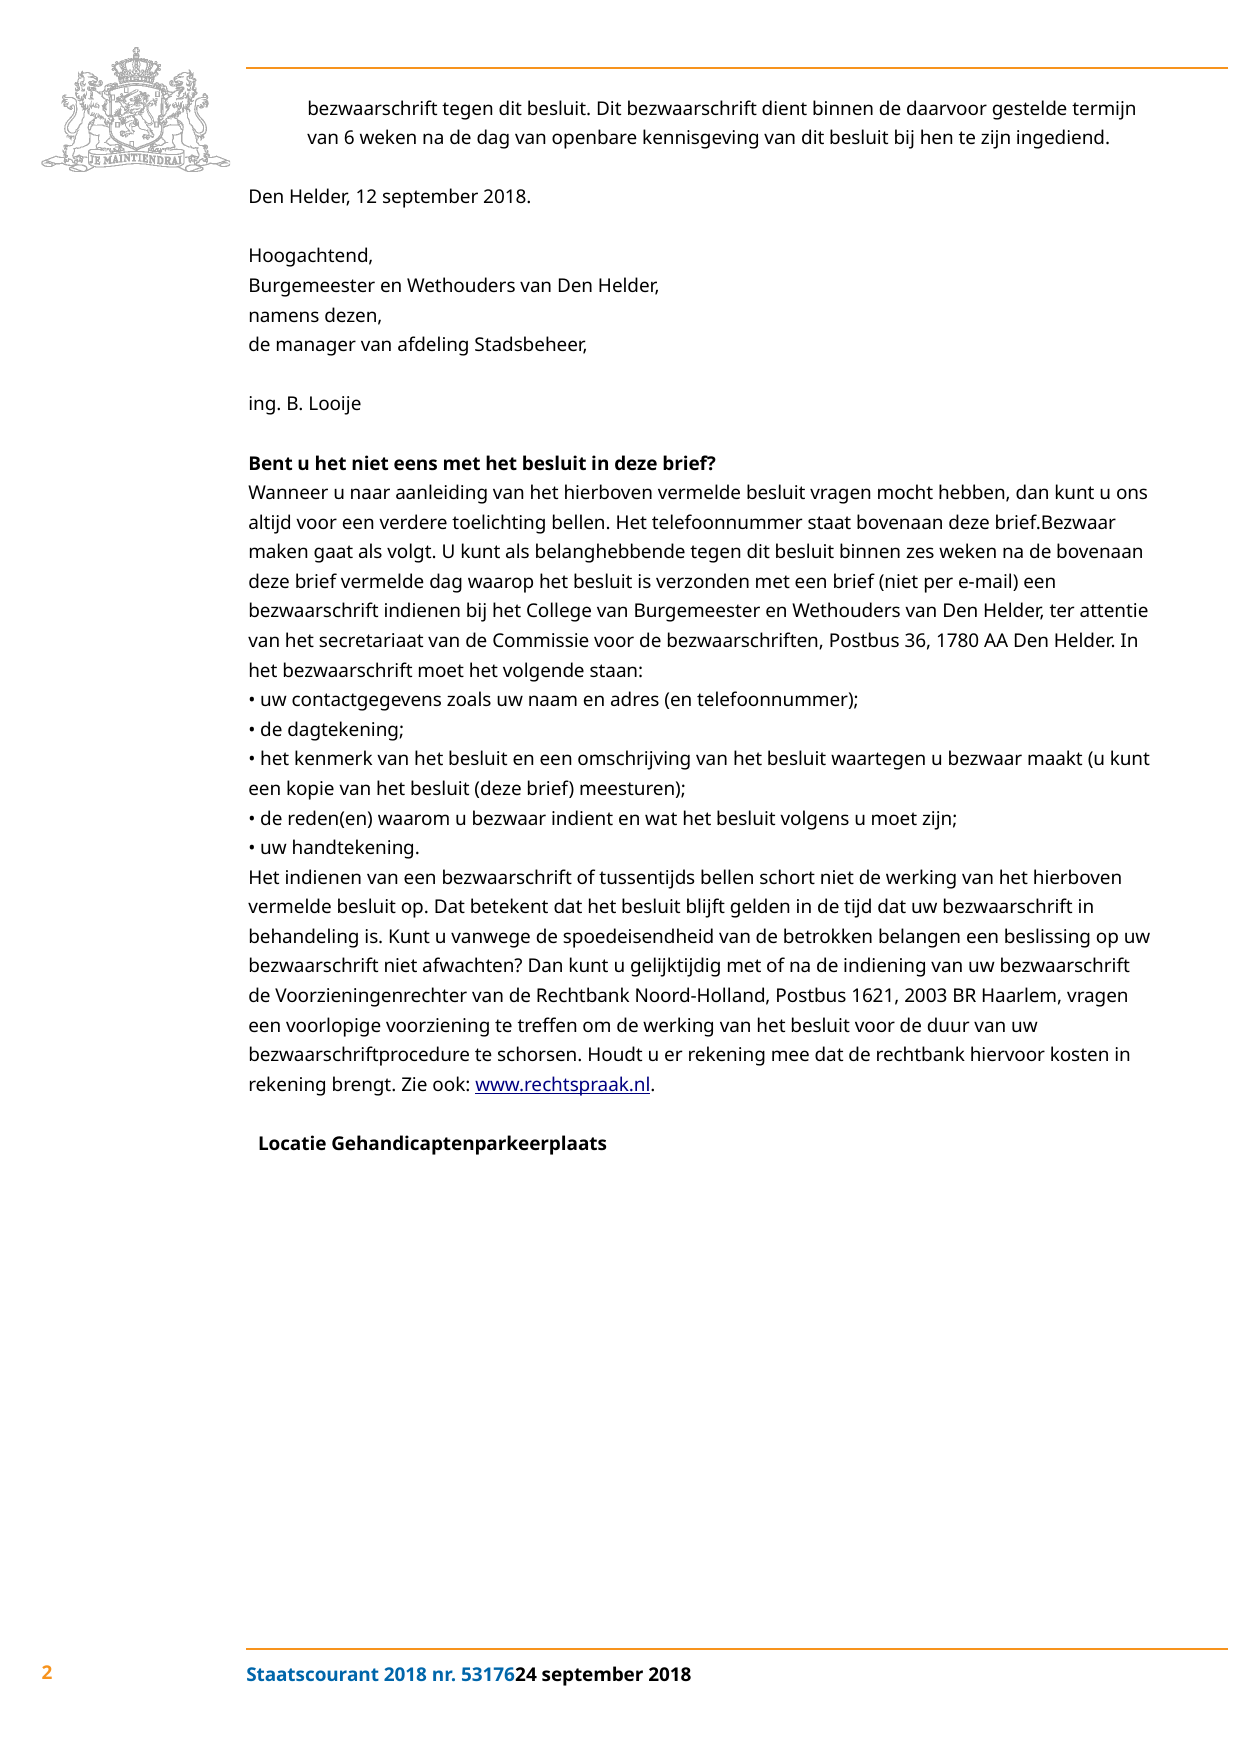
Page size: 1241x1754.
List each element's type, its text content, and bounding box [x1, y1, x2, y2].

text Hoogachtend, [248, 243, 1152, 268]
list bezwaarschrift tegen dit besluit. Dit bezwaarschrift dient binnen de daarvoor gestelde termijn van 6 weken na de dag van openbare kennisgeving van dit besluit bij hen te zijn ingediend. [248, 95, 1152, 150]
text namens dezen, [248, 302, 1152, 328]
text • de reden(en) waarom u bezwaar indient en wat het besluit volgens u moet zijn; [248, 805, 1152, 831]
text • het kenmerk van het besluit en een omschrijving van het besluit waartegen u bezwaar maakt (u kunt een kopie van het besluit (deze brief) meesturen); [248, 746, 1152, 801]
text Het indienen van een bezwaarschrift of tussentijds bellen schort niet de werking van het hierboven vermelde besluit op. Dat betekent dat het besluit blijft gelden in de tijd dat uw bezwaarschrift in behandeling is. Kunt u vanwege de spoedeisendheid van de betrokken belangen een beslissing op uw bezwaarschrift niet afwachten? Dan kunt u gelijktijdig met of na de indiening van uw bezwaarschrift de Voorzieningenrechter van de Rechtbank Noord-Holland, Postbus 1621, 2003 BR Haarlem, vragen een voorlopige voorziening te treffen om de werking van het besluit voor de duur van uw bezwaarschriftprocedure te schorsen. Houdt u er rekening mee dat de rechtbank hiervoor kosten in rekening brengt. Zie ook: www.rechtspraak.nl. [248, 864, 1152, 1097]
text Wanneer u naar aanleiding van het hierboven vermelde besluit vragen mocht hebben, dan kunt u ons altijd voor een verdere toelichting bellen. Het telefoonnummer staat bovenaan deze brief.Bezwaar maken gaat als volgt. U kunt als belanghebbende tegen dit besluit binnen zes weken na de bovenaan deze brief vermelde dag waarop het besluit is verzonden met een brief (niet per e-mail) een bezwaarschrift indienen bij het College van Burgemeester en Wethouders van Den Helder, ter attentie van het secretariaat van de Commissie voor de bezwaarschriften, Postbus 36, 1780 AA Den Helder. In het bezwaarschrift moet het volgende staan: [248, 479, 1152, 683]
text • de dagtekening; [248, 716, 1152, 742]
text ing. B. Looije [248, 391, 1152, 416]
text • uw handtekening. [248, 834, 1152, 860]
text Den Helder, 12 september 2018. [248, 183, 1152, 209]
picture [41, 47, 231, 172]
text Locatie Gehandicaptenparkeerplaats [248, 1130, 1152, 1156]
text de manager van afdeling Stadsbeheer, [248, 331, 1152, 357]
text • uw contactgegevens zoals uw naam en adres (en telefoonnummer); [248, 686, 1152, 712]
text Bent u het niet eens met het besluit in deze brief? [248, 450, 1152, 476]
text Burgemeester en Wethouders van Den Helder, [248, 272, 1152, 298]
